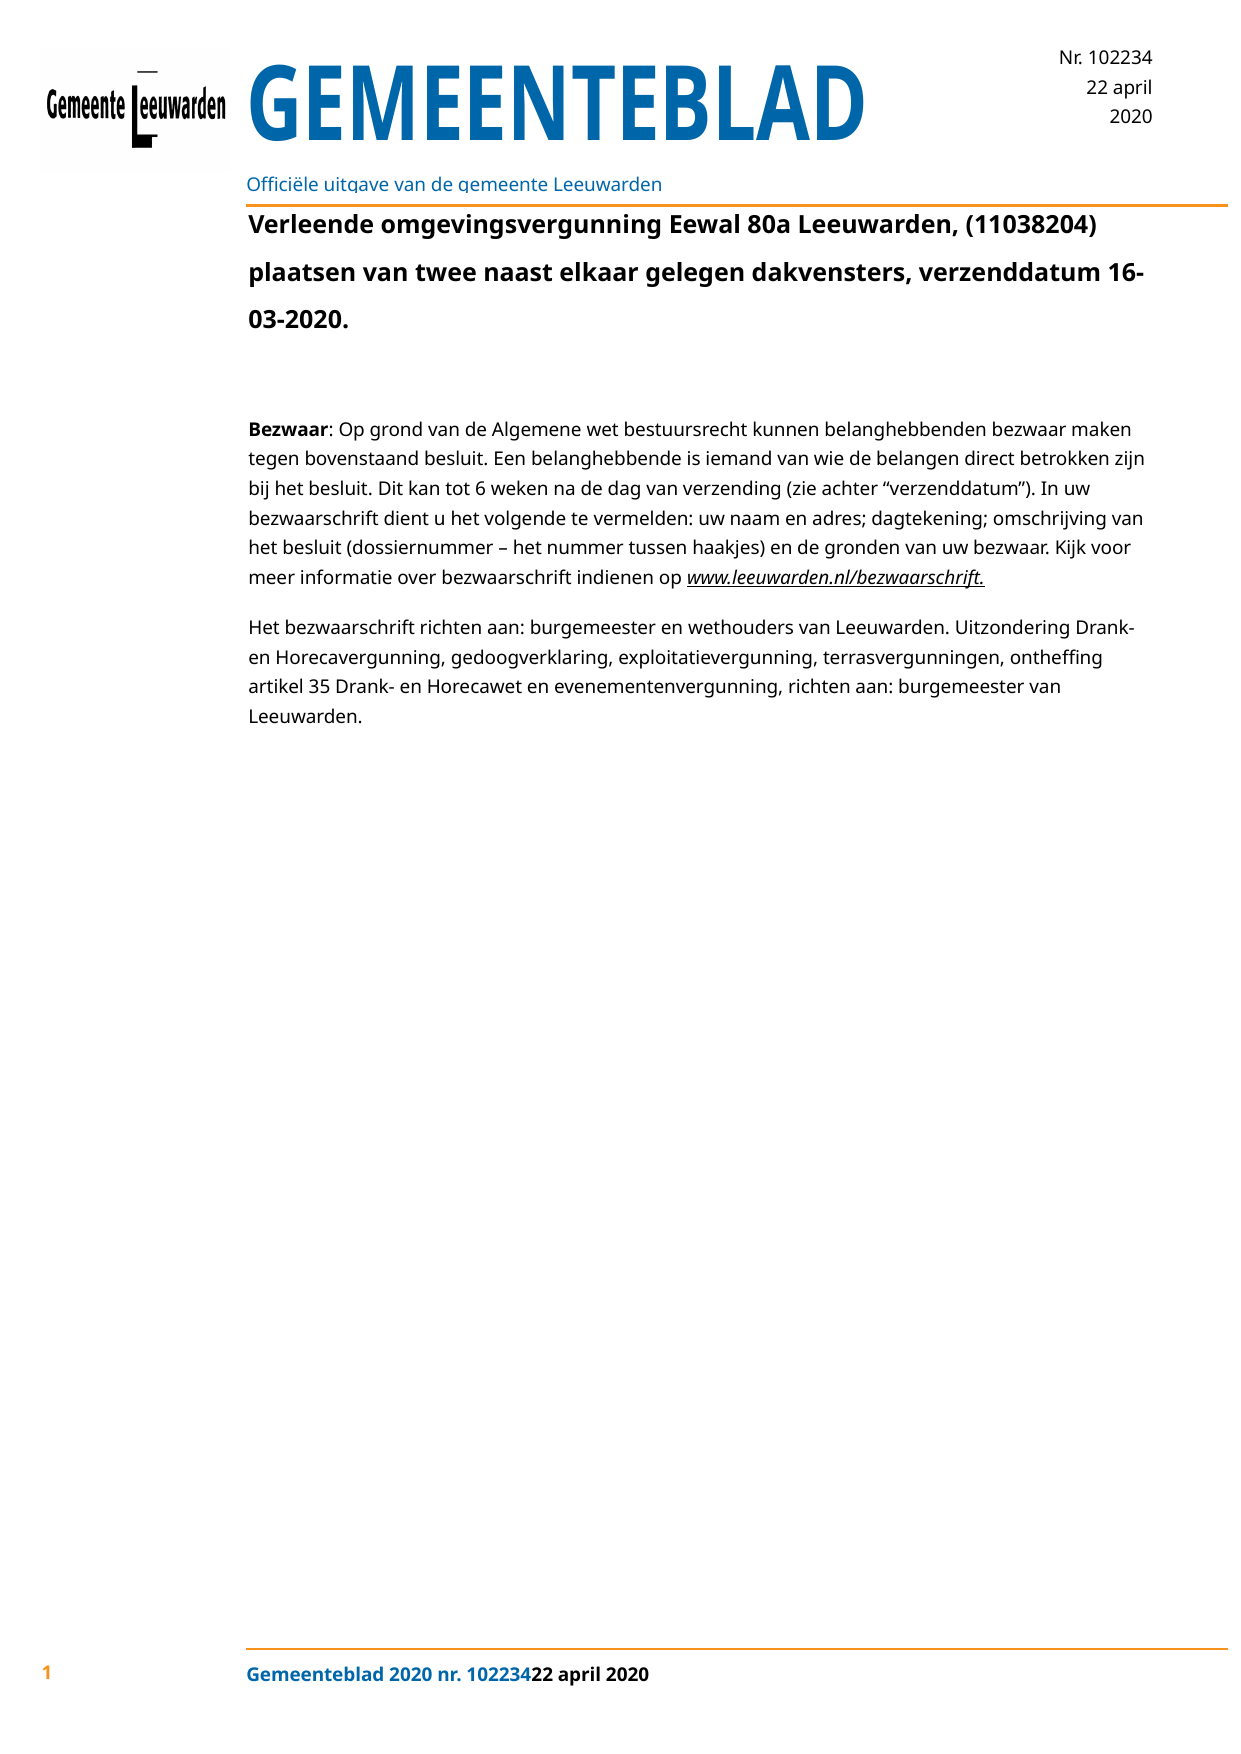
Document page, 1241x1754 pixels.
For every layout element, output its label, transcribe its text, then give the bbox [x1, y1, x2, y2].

text Het bezwaarschrift richten aan: burgemeester en wethouders van Leeuwarden. Uitzondering Drank- en Horecavergunning, gedoogverklaring, exploitatievergunning, terrasvergunningen, ontheffing artikel 35 Drank- en Horecawet en evenementenvergunning, richten aan: burgemeester van Leeuwarden. [248, 614, 1152, 729]
text Verleende omgevingsvergunning Eewal 80a Leeuwarden, (11038204) plaatsen van twee naast elkaar gelegen dakvensters, verzenddatum 16-03-2020. [248, 207, 1152, 336]
picture [41, 47, 231, 172]
text Bezwaar: Op grond van de Algemene wet bestuursrecht kunnen belanghebbenden bezwaar maken tegen bovenstaand besluit. Een belanghebbende is iemand van wie de belangen direct betrokken zijn bij het besluit. Dit kan tot 6 weken na de dag van verzending (zie achter “verzenddatum”). In uw bezwaarschrift dient u het volgende te vermelden: uw naam en adres; dagtekening; omschrijving van het besluit (dossiernummer – het nummer tussen haakjes) en de gronden van uw bezwaar. Kijk voor meer informatie over bezwaarschrift indienen op www.leeuwarden.nl/bezwaarschrift. [248, 416, 1152, 589]
